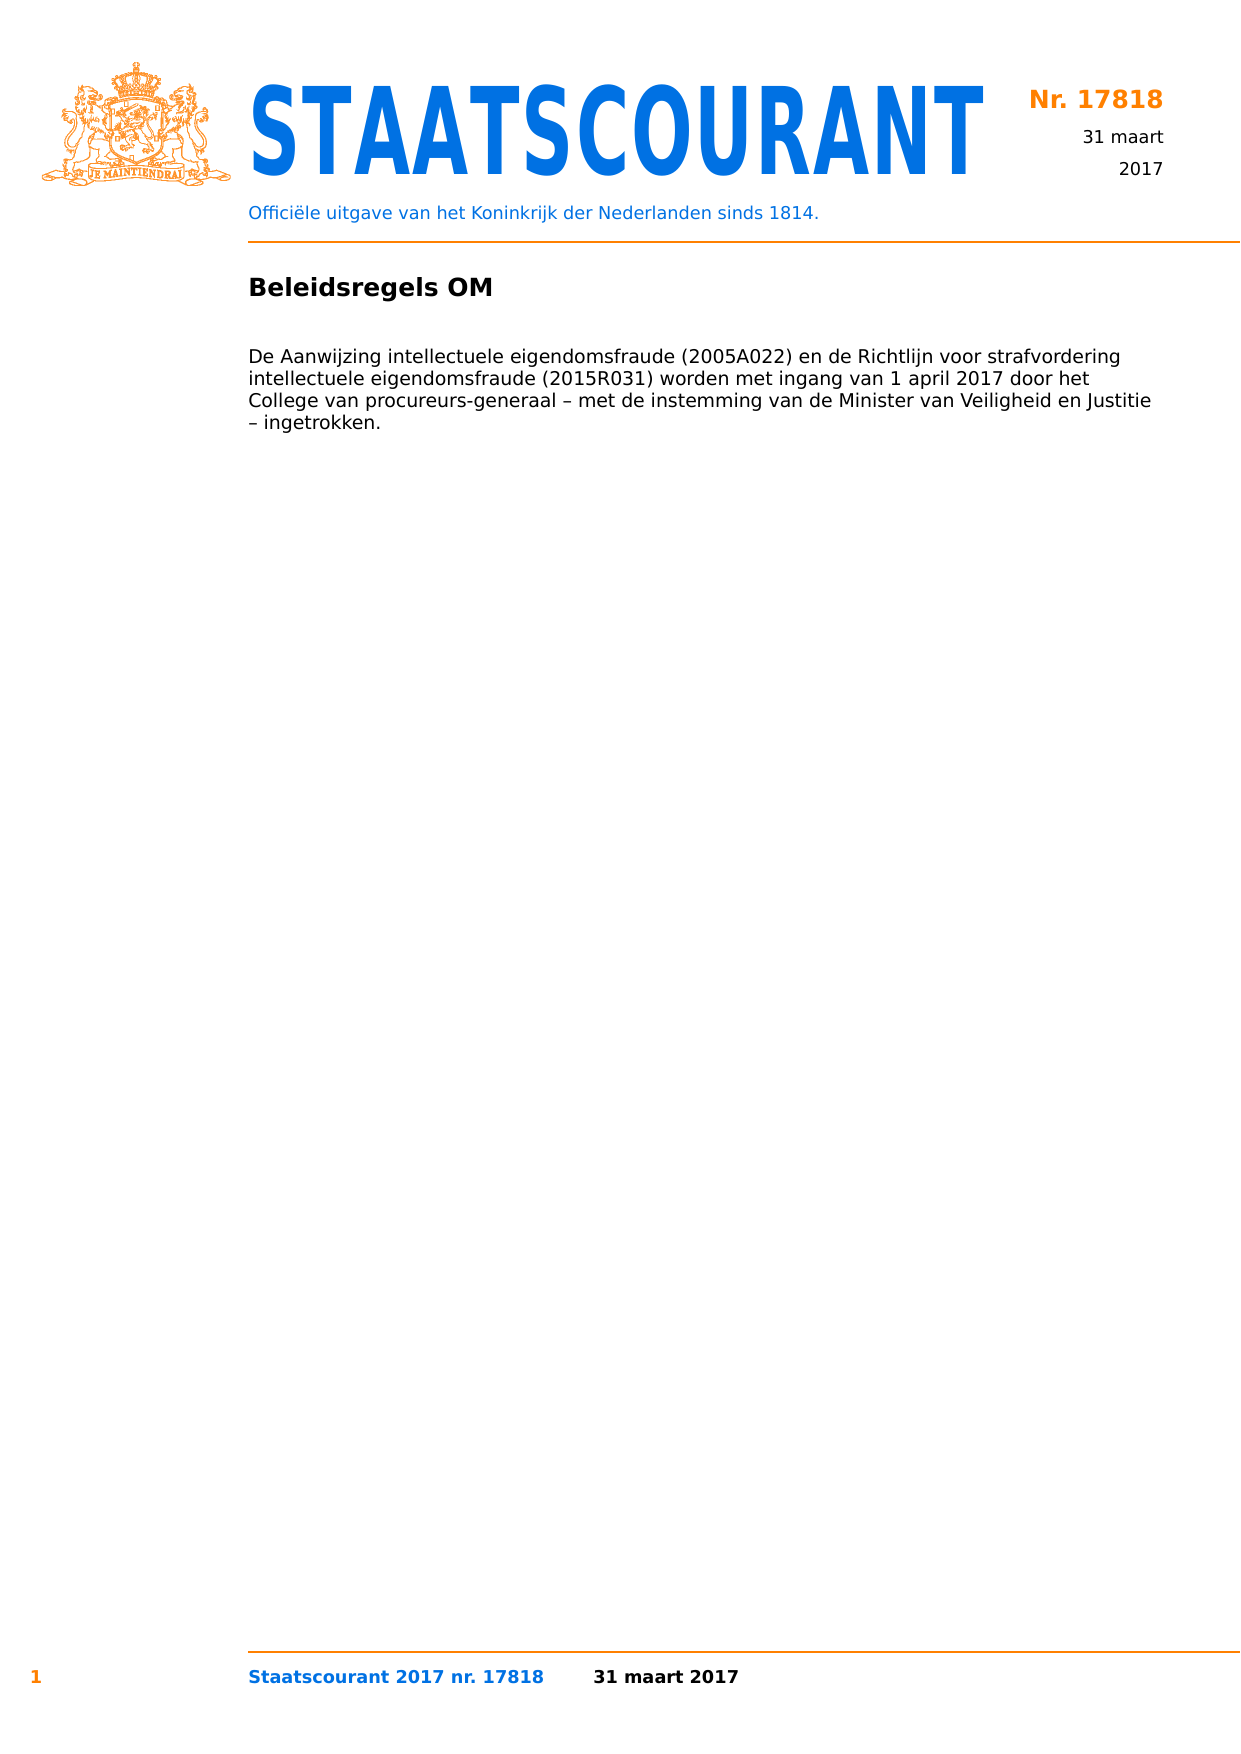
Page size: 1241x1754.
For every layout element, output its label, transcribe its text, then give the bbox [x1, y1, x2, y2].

subtitle Beleidsregels OM [248, 273, 1163, 302]
picture [41, 62, 231, 186]
table_cell Officiële uitgave van het Koninkrijk der Nederlanden sinds 1814. [248, 203, 1240, 241]
text De Aanwijzing intellectuele eigendomsfraude (2005A022) en de Richtlijn voor strafvordering intellectuele eigendomsfraude (2015R031) worden met ingang van 1 april 2017 door het College van procureurs-generaal – met de instemming van de Minister van Veiligheid en Justitie – ingetrokken. [248, 346, 1163, 434]
table_cell 31 maart [998, 121, 1240, 153]
table_header STAATSCOURANT [248, 62, 998, 203]
table_cell 2017 [998, 153, 1240, 203]
table_header Nr. 17818 [998, 62, 1240, 121]
table_header [25, 62, 248, 241]
